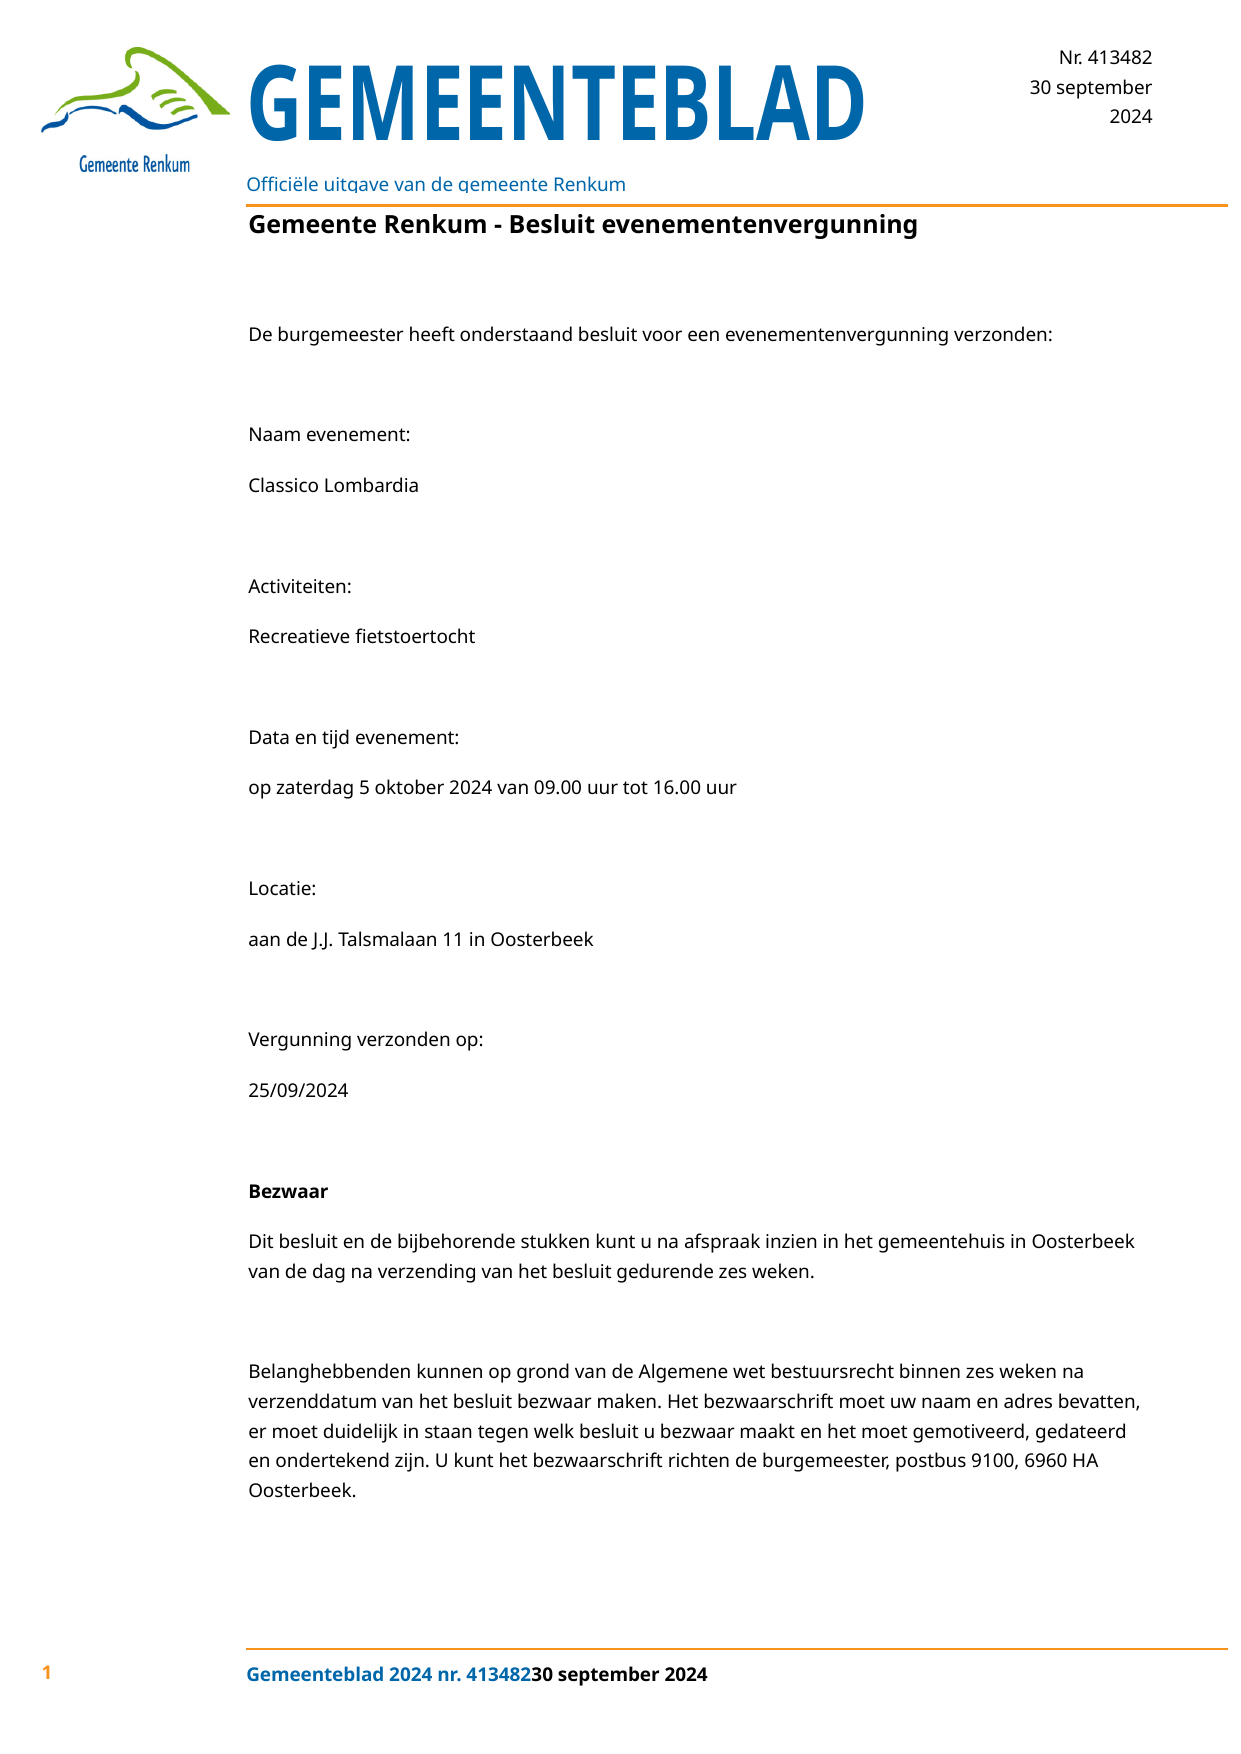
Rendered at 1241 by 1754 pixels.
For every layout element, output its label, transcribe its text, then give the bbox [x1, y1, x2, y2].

text Vergunning verzonden op: [248, 1027, 1152, 1052]
text Naam evenement: [248, 422, 1152, 447]
text aan de J.J. Talsmalaan 11 in Oosterbeek [248, 926, 1152, 951]
text Classico Lombardia [248, 472, 1152, 498]
text op zaterdag 5 oktober 2024 van 09.00 uur tot 16.00 uur [248, 774, 1152, 800]
text Activiteiten: [248, 573, 1152, 598]
text De burgemeester heeft onderstaand besluit voor een evenementenvergunning verzonden: [248, 321, 1152, 346]
text 25/09/2024 [248, 1077, 1152, 1103]
text Gemeente Renkum - Besluit evenementenvergunning [248, 207, 1152, 241]
text Locatie: [248, 875, 1152, 901]
text Data en tijd evenement: [248, 724, 1152, 750]
text Bezwaar [248, 1178, 1152, 1203]
picture [41, 47, 231, 172]
text Belanghebbenden kunnen op grond van de Algemene wet bestuursrecht binnen zes weken na verzenddatum van het besluit bezwaar maken. Het bezwaarschrift moet uw naam en adres bevatten, er moet duidelijk in staan tegen welk besluit u bezwaar maakt en het moet gemotiveerd, gedateerd en ondertekend zijn. U kunt het bezwaarschrift richten de burgemeester, postbus 9100, 6960 HA Oosterbeek. [248, 1359, 1152, 1503]
text Dit besluit en de bijbehorende stukken kunt u na afspraak inzien in het gemeentehuis in Oosterbeek van de dag na verzending van het besluit gedurende zes weken. [248, 1228, 1152, 1283]
text Recreatieve fietstoertocht [248, 623, 1152, 649]
